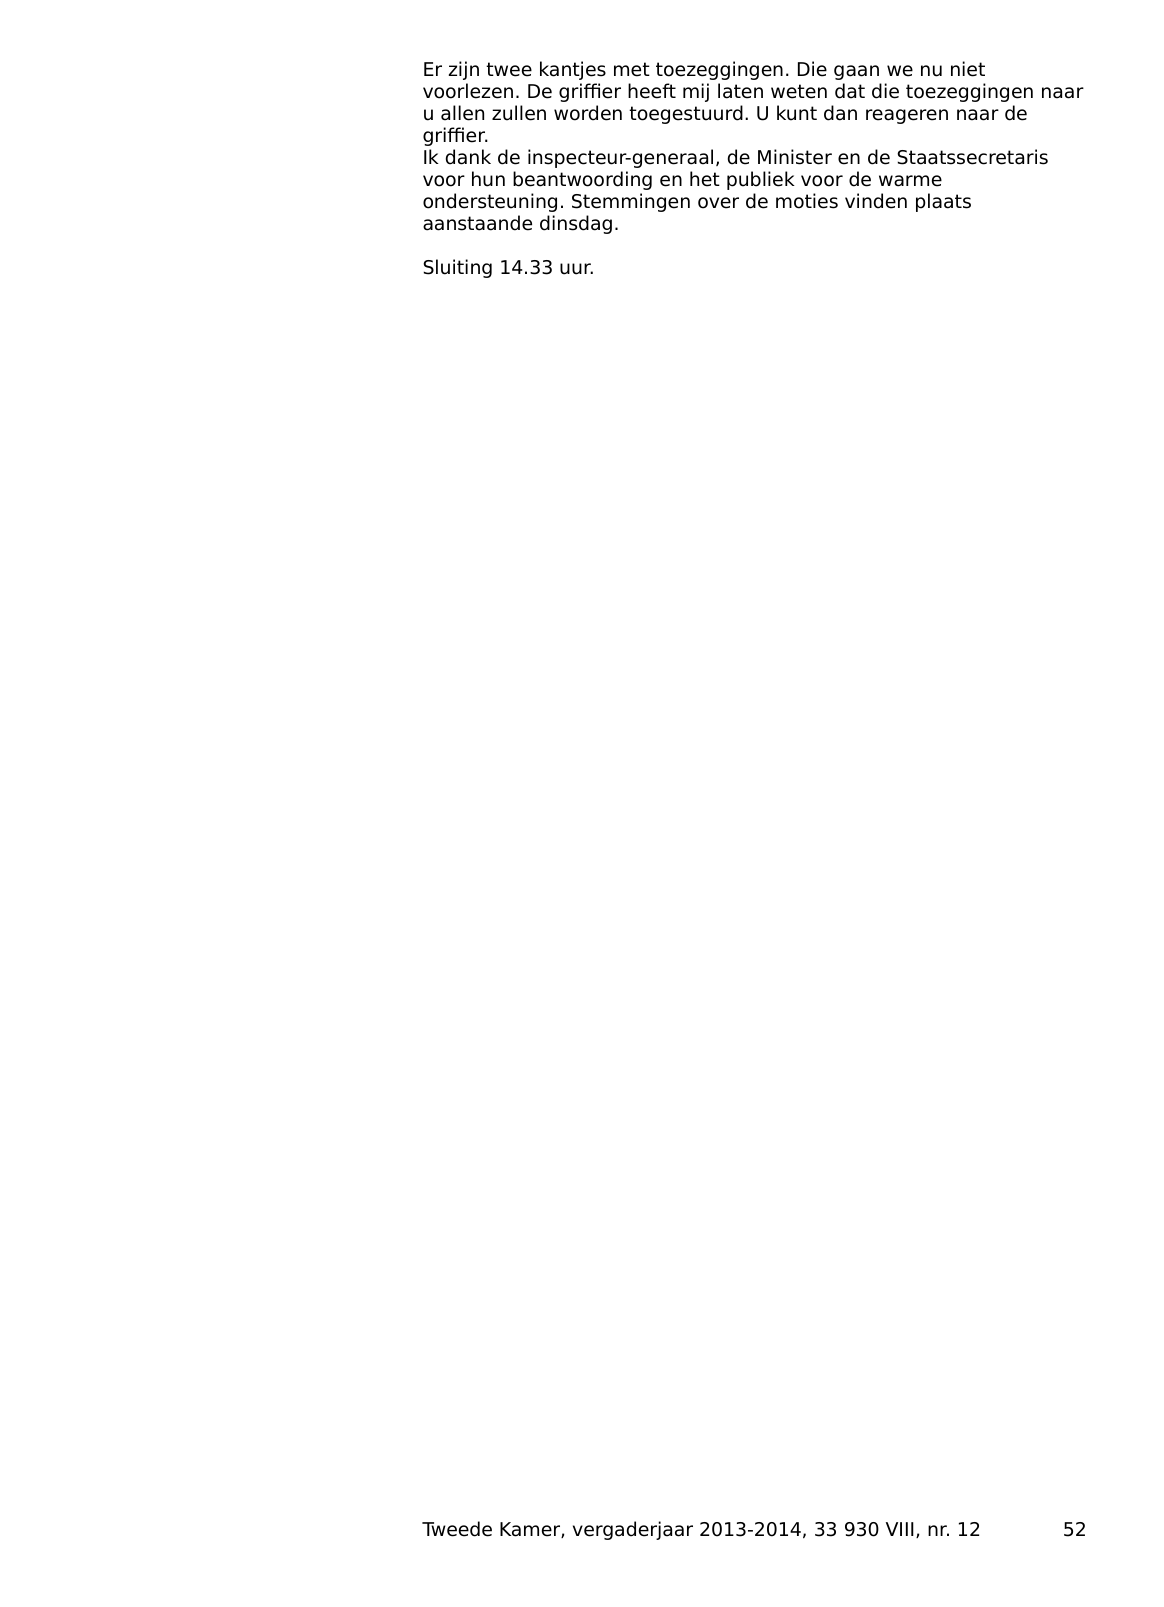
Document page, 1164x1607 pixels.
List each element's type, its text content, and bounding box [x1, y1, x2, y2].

text Ik dank de inspecteur-generaal, de Minister en de Staatssecretaris voor hun beantwoording en het publiek voor de warme ondersteuning. Stemmingen over de moties vinden plaats aanstaande dinsdag. [422, 147, 1087, 235]
text Er zijn twee kantjes met toezeggingen. Die gaan we nu niet voorlezen. De griffier heeft mij laten weten dat die toezeggingen naar u allen zullen worden toegestuurd. U kunt dan reageren naar de griffier. [422, 59, 1087, 147]
text Sluiting 14.33 uur. [422, 257, 1087, 279]
